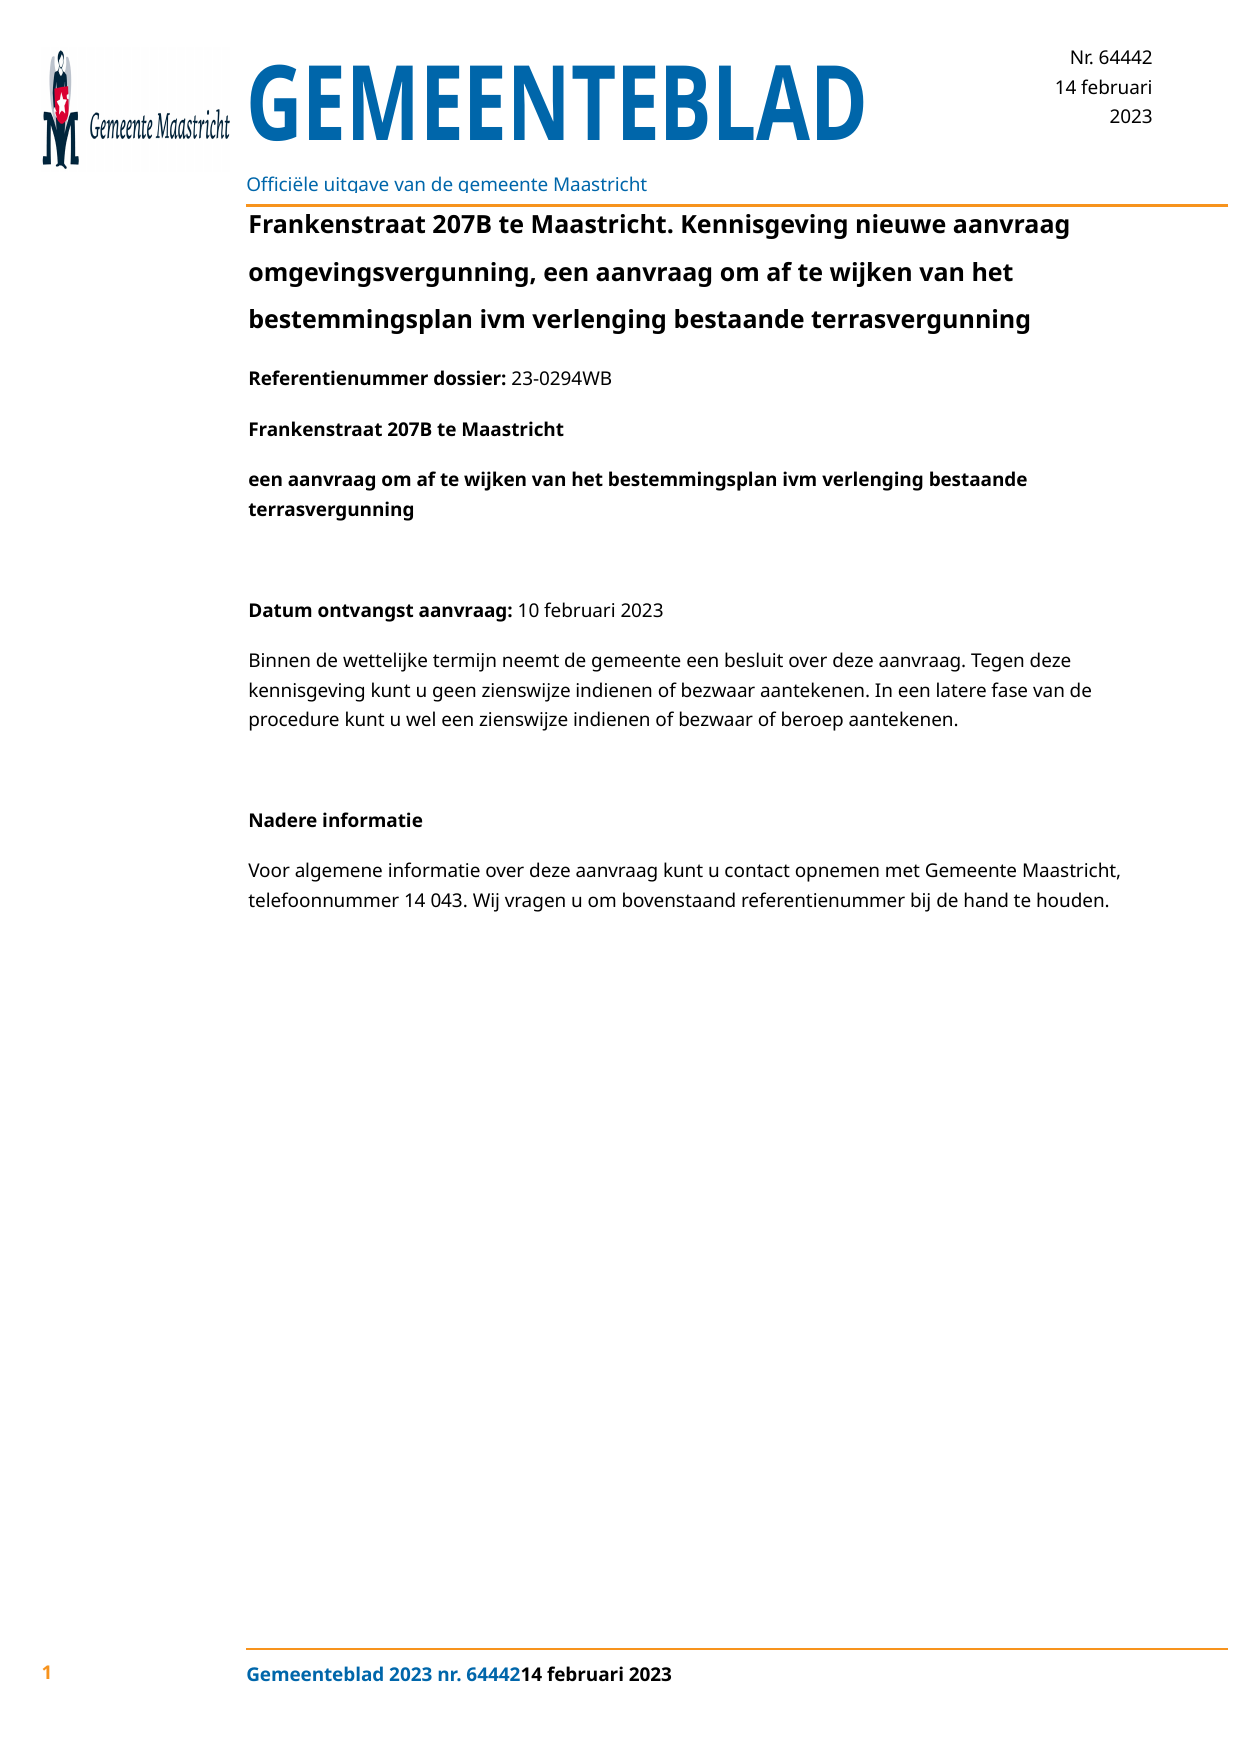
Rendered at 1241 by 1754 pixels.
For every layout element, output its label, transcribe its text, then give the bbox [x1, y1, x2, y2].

text Frankenstraat 207B te Maastricht. Kennisgeving nieuwe aanvraag omgevingsvergunning, een aanvraag om af te wijken van het bestemmingsplan ivm verlenging bestaande terrasvergunning [248, 207, 1152, 336]
text Voor algemene informatie over deze aanvraag kunt u contact opnemen met Gemeente Maastricht, telefoonnummer 14 043. Wij vragen u om bovenstaand referentienummer bij de hand te houden. [248, 858, 1152, 913]
text Referentienummer dossier: 23-0294WB [248, 366, 1152, 391]
picture [41, 47, 231, 172]
text Frankenstraat 207B te Maastricht [248, 416, 1152, 442]
text Datum ontvangst aanvraag: 10 februari 2023 [248, 597, 1152, 622]
text Binnen de wettelijke termijn neemt de gemeente een besluit over deze aanvraag. Tegen deze kennisgeving kunt u geen zienswijze indienen of bezwaar aantekenen. In een latere fase van de procedure kunt u wel een zienswijze indienen of bezwaar of beroep aantekenen. [248, 647, 1152, 732]
text Nadere informatie [248, 807, 1152, 833]
text een aanvraag om af te wijken van het bestemmingsplan ivm verlenging bestaande terrasvergunning [248, 466, 1152, 522]
